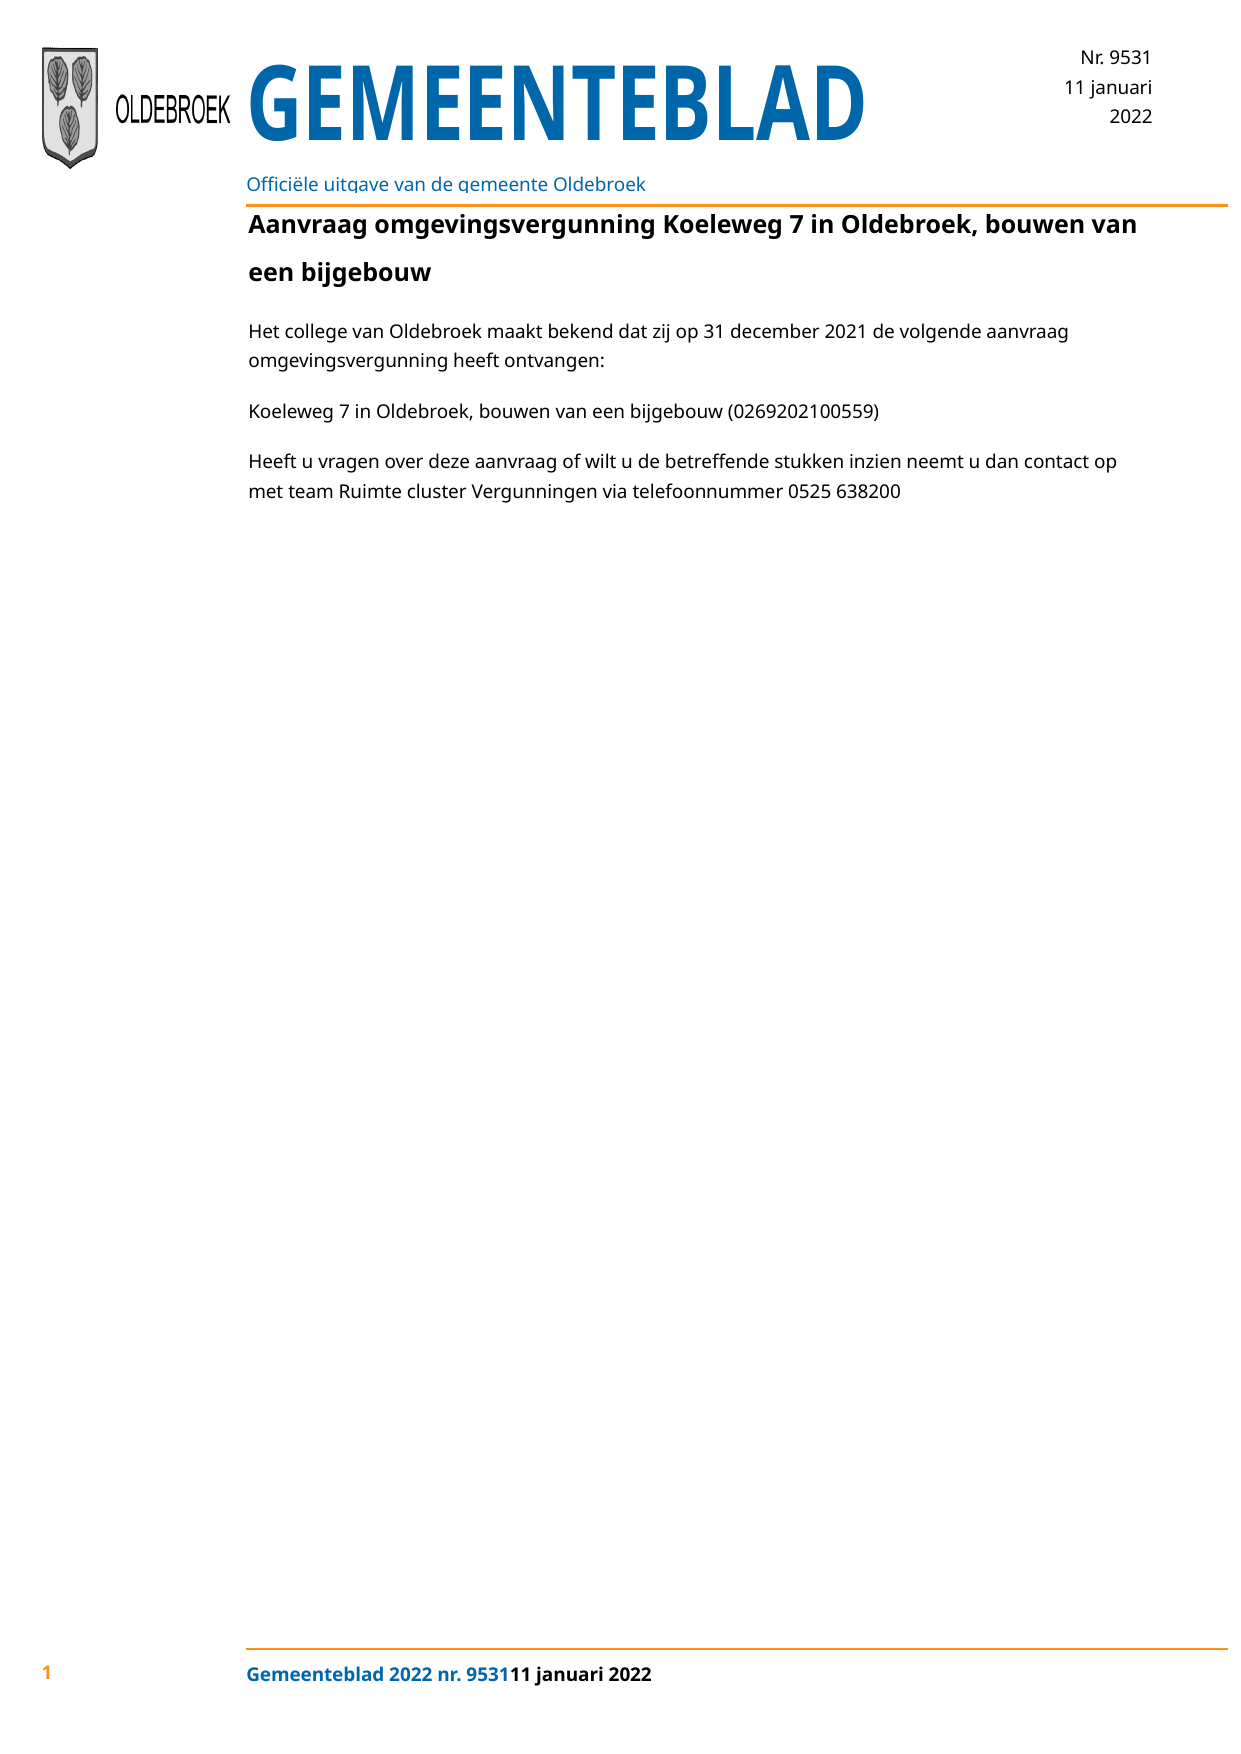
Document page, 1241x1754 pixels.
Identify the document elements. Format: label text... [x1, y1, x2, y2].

text Koeleweg 7 in Oldebroek, bouwen van een bijgebouw (0269202100559) [248, 398, 1152, 424]
picture [41, 47, 231, 172]
text Aanvraag omgevingsvergunning Koeleweg 7 in Oldebroek, bouwen van een bijgebouw [248, 207, 1152, 288]
text Heeft u vragen over deze aanvraag of wilt u de betreffende stukken inzien neemt u dan contact op met team Ruimte cluster Vergunningen via telefoonnummer 0525 638200 [248, 448, 1152, 504]
text Het college van Oldebroek maakt bekend dat zij op 31 december 2021 de volgende aanvraag omgevingsvergunning heeft ontvangen: [248, 318, 1152, 373]
